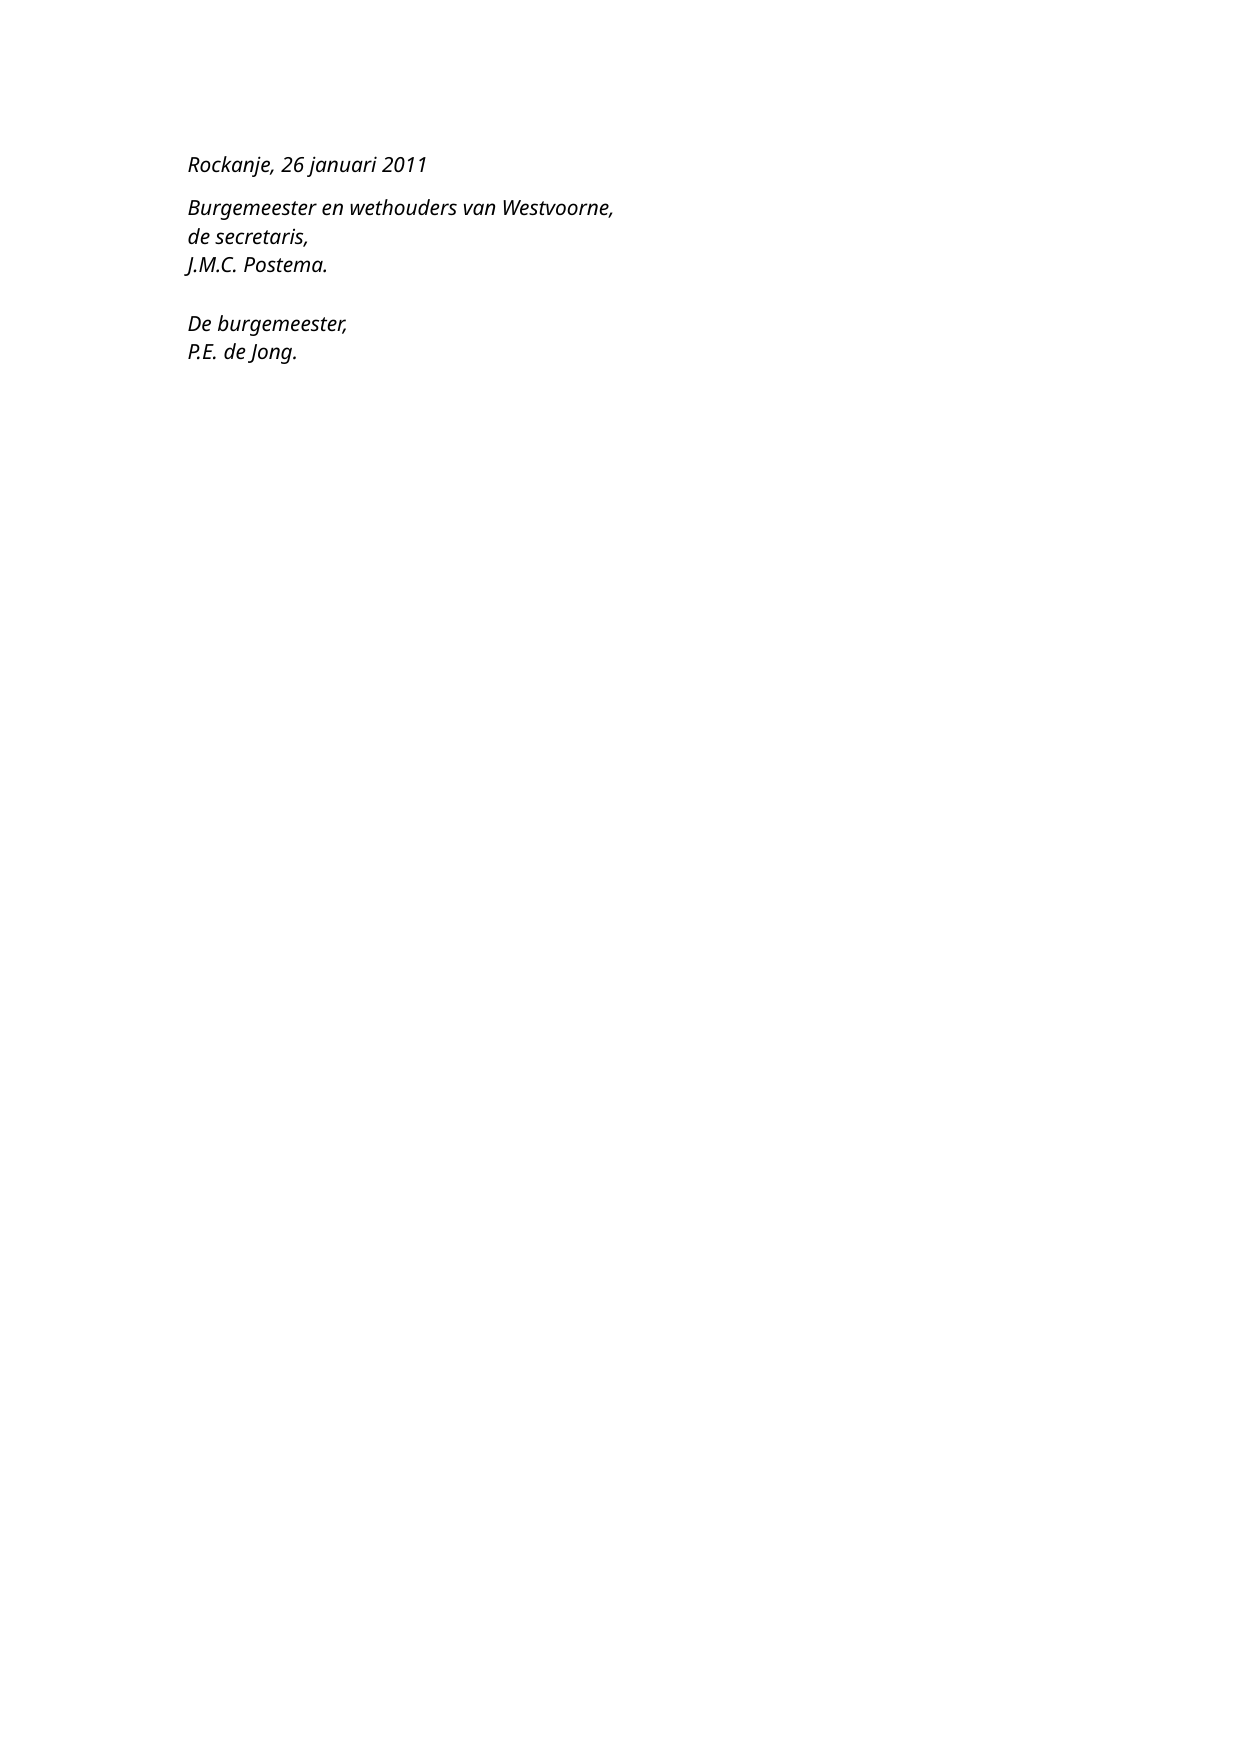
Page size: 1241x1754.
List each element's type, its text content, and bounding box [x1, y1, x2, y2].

text Rockanje, 26 januari 2011 [187, 150, 1053, 178]
text J.M.C. Postema. [187, 250, 1053, 279]
text De burgemeester, [187, 309, 1053, 337]
text de secretaris, [187, 222, 1053, 250]
text Burgemeester en wethouders van Westvoorne, [187, 193, 1053, 222]
text P.E. de Jong. [187, 337, 1053, 366]
